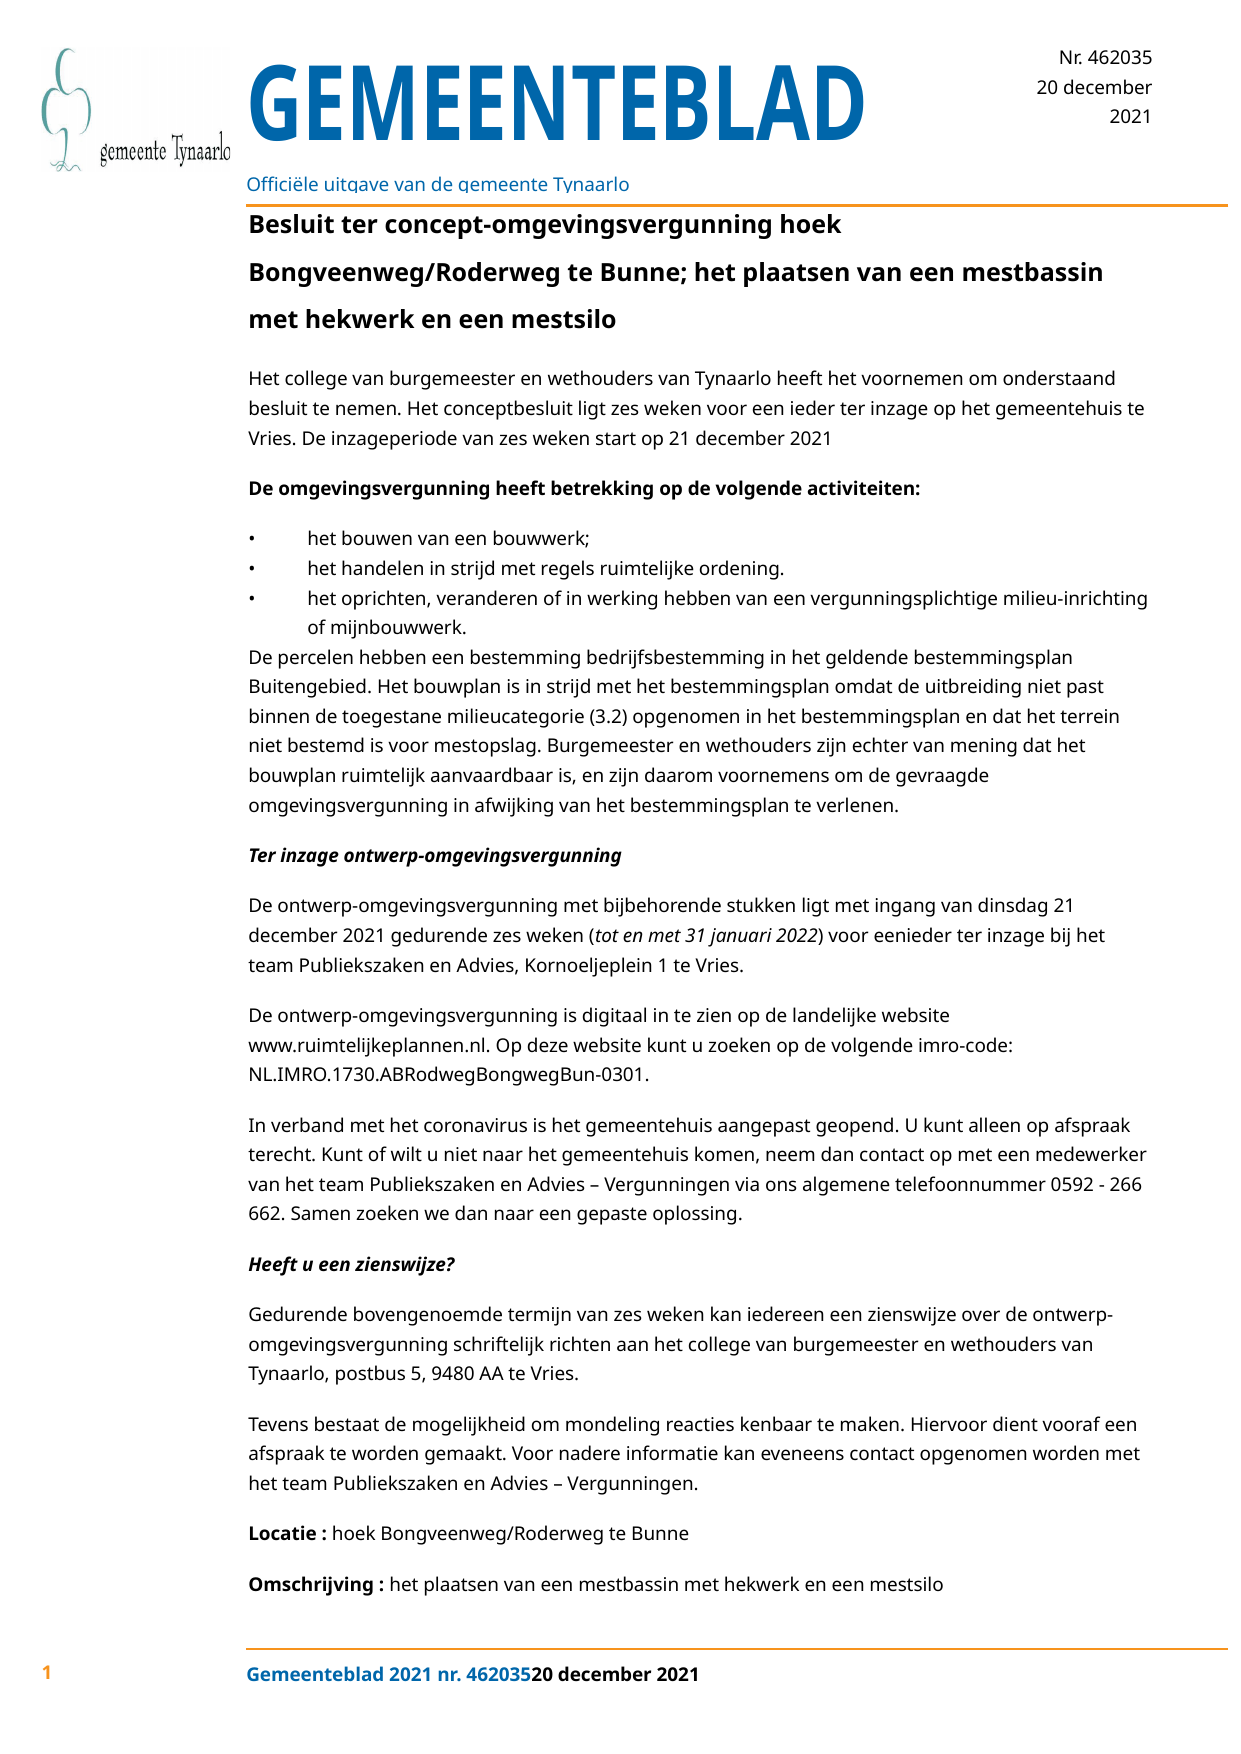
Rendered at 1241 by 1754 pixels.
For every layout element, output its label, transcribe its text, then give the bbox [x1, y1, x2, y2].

list het handelen in strijd met regels ruimtelijke ordening. [248, 555, 1152, 581]
text De ontwerp-omgevingsvergunning met bijbehorende stukken ligt met ingang van dinsdag 21 december 2021 gedurende zes weken (tot en met 31 januari 2022) voor eenieder ter inzage bij het team Publiekszaken en Advies, Kornoeljeplein 1 te Vries. [248, 893, 1152, 977]
text Heeft u een zienswijze? [248, 1251, 1152, 1277]
text Ter inzage ontwerp-omgevingsvergunning [248, 842, 1152, 868]
list het bouwen van een bouwwerk; [248, 526, 1152, 551]
list het oprichten, veranderen of in werking hebben van een vergunningsplichtige milieu-inrichting of mijnbouwwerk. [248, 585, 1152, 640]
text Besluit ter concept-omgevingsvergunning hoek Bongveenweg/Roderweg te Bunne; het plaatsen van een mestbassin met hekwerk en een mestsilo [248, 207, 1152, 336]
text Locatie : hoek Bongveenweg/Roderweg te Bunne [248, 1521, 1152, 1546]
text Omschrijving : het plaatsen van een mestbassin met hekwerk en een mestsilo [248, 1571, 1152, 1597]
text De omgevingsvergunning heeft betrekking op de volgende activiteiten: [248, 475, 1152, 501]
text Gedurende bovengenoemde termijn van zes weken kan iedereen een zienswijze over de ontwerp-omgevingsvergunning schriftelijk richten aan het college van burgemeester en wethouders van Tynaarlo, postbus 5, 9480 AA te Vries. [248, 1301, 1152, 1386]
text De ontwerp-omgevingsvergunning is digitaal in te zien op de landelijke website www.ruimtelijkeplannen.nl. Op deze website kunt u zoeken op de volgende imro-code: NL.IMRO.1730.ABRodwegBongwegBun-0301. [248, 1002, 1152, 1087]
text In verband met het coronavirus is het gemeentehuis aangepast geopend. U kunt alleen op afspraak terecht. Kunt of wilt u niet naar het gemeentehuis komen, neem dan contact op met een medewerker van het team Publiekszaken en Advies – Vergunningen via ons algemene telefoonnummer 0592 - 266 662. Samen zoeken we dan naar een gepaste oplossing. [248, 1112, 1152, 1226]
text De percelen hebben een bestemming bedrijfsbestemming in het geldende bestemmingsplan Buitengebied. Het bouwplan is in strijd met het bestemmingsplan omdat de uitbreiding niet past binnen de toegestane milieucategorie (3.2) opgenomen in het bestemmingsplan en dat het terrein niet bestemd is voor mestopslag. Burgemeester en wethouders zijn echter van mening dat het bouwplan ruimtelijk aanvaardbaar is, en zijn daarom voornemens om de gevraagde omgevingsvergunning in afwijking van het bestemmingsplan te verlenen. [248, 644, 1152, 817]
picture [41, 47, 231, 172]
text Het college van burgemeester en wethouders van Tynaarlo heeft het voornemen om onderstaand besluit te nemen. Het conceptbesluit ligt zes weken voor een ieder ter inzage op het gemeentehuis te Vries. De inzageperiode van zes weken start op 21 december 2021 [248, 366, 1152, 450]
text Tevens bestaat de mogelijkheid om mondeling reacties kenbaar te maken. Hiervoor dient vooraf een afspraak te worden gemaakt. Voor nadere informatie kan eveneens contact opgenomen worden met het team Publiekszaken en Advies – Vergunningen. [248, 1411, 1152, 1496]
